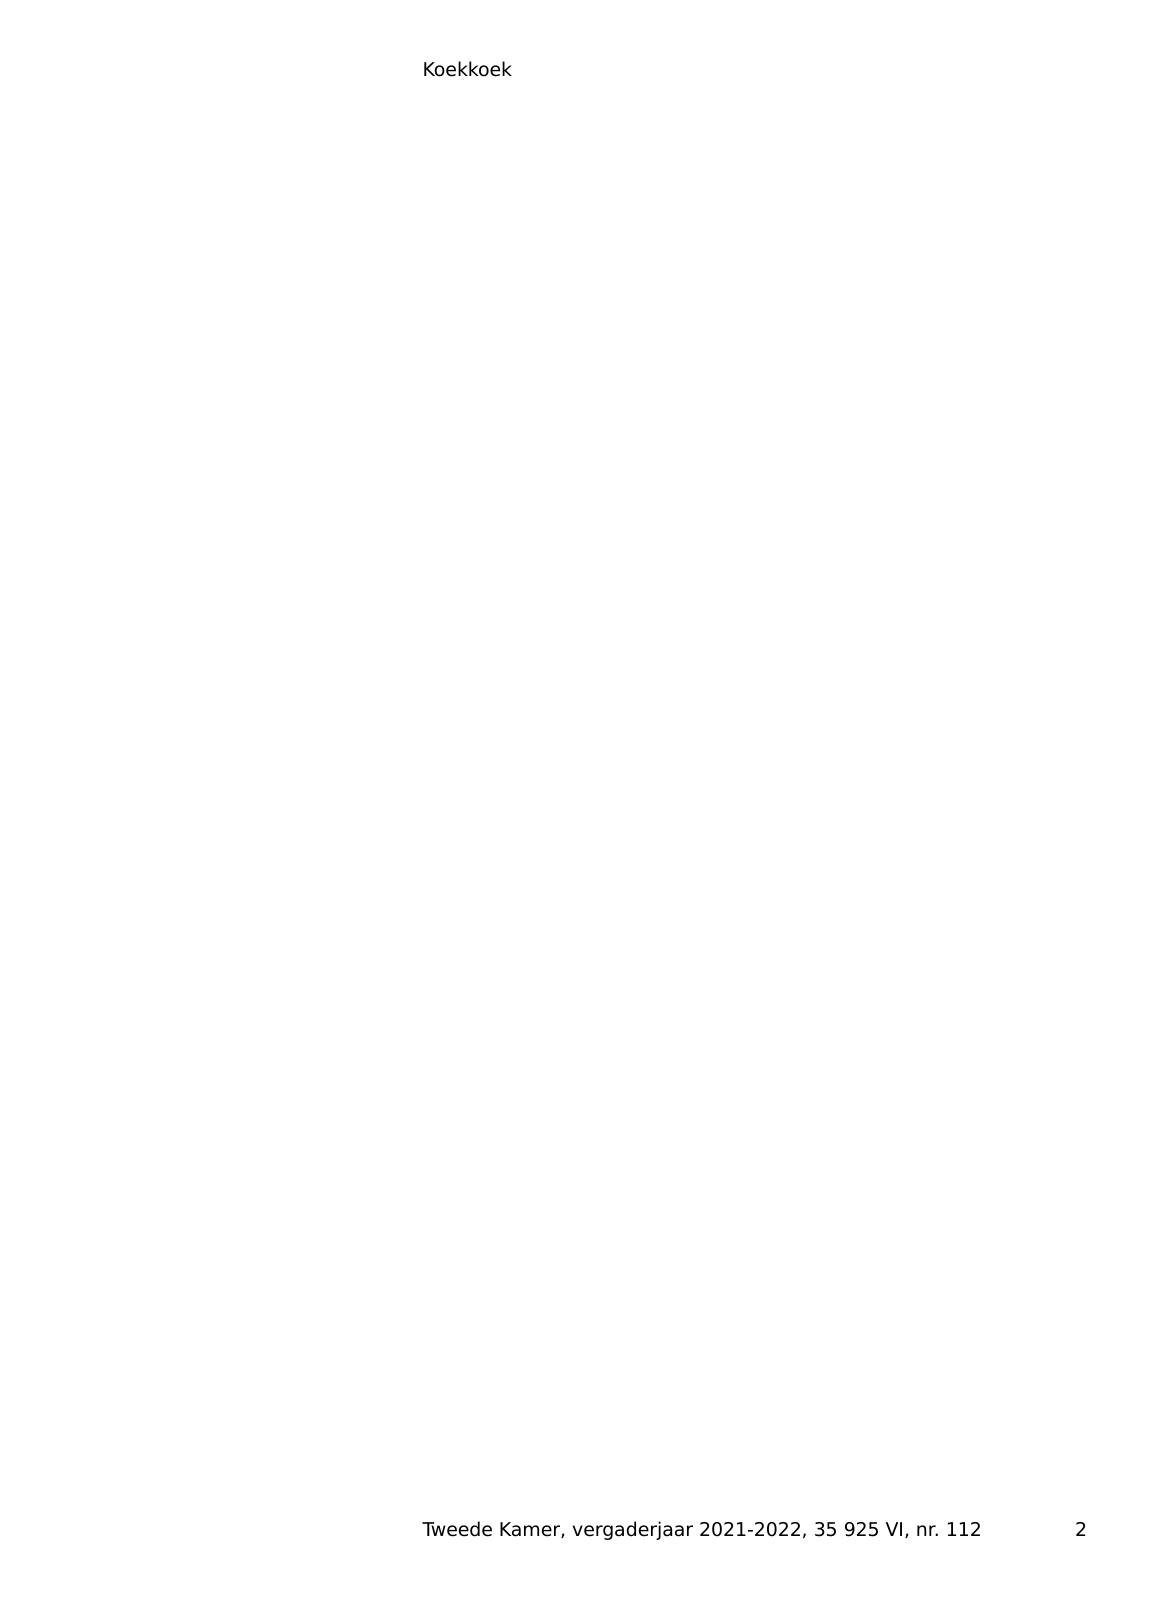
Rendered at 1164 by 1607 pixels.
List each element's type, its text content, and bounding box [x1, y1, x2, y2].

text Koekkoek [422, 59, 1087, 81]
